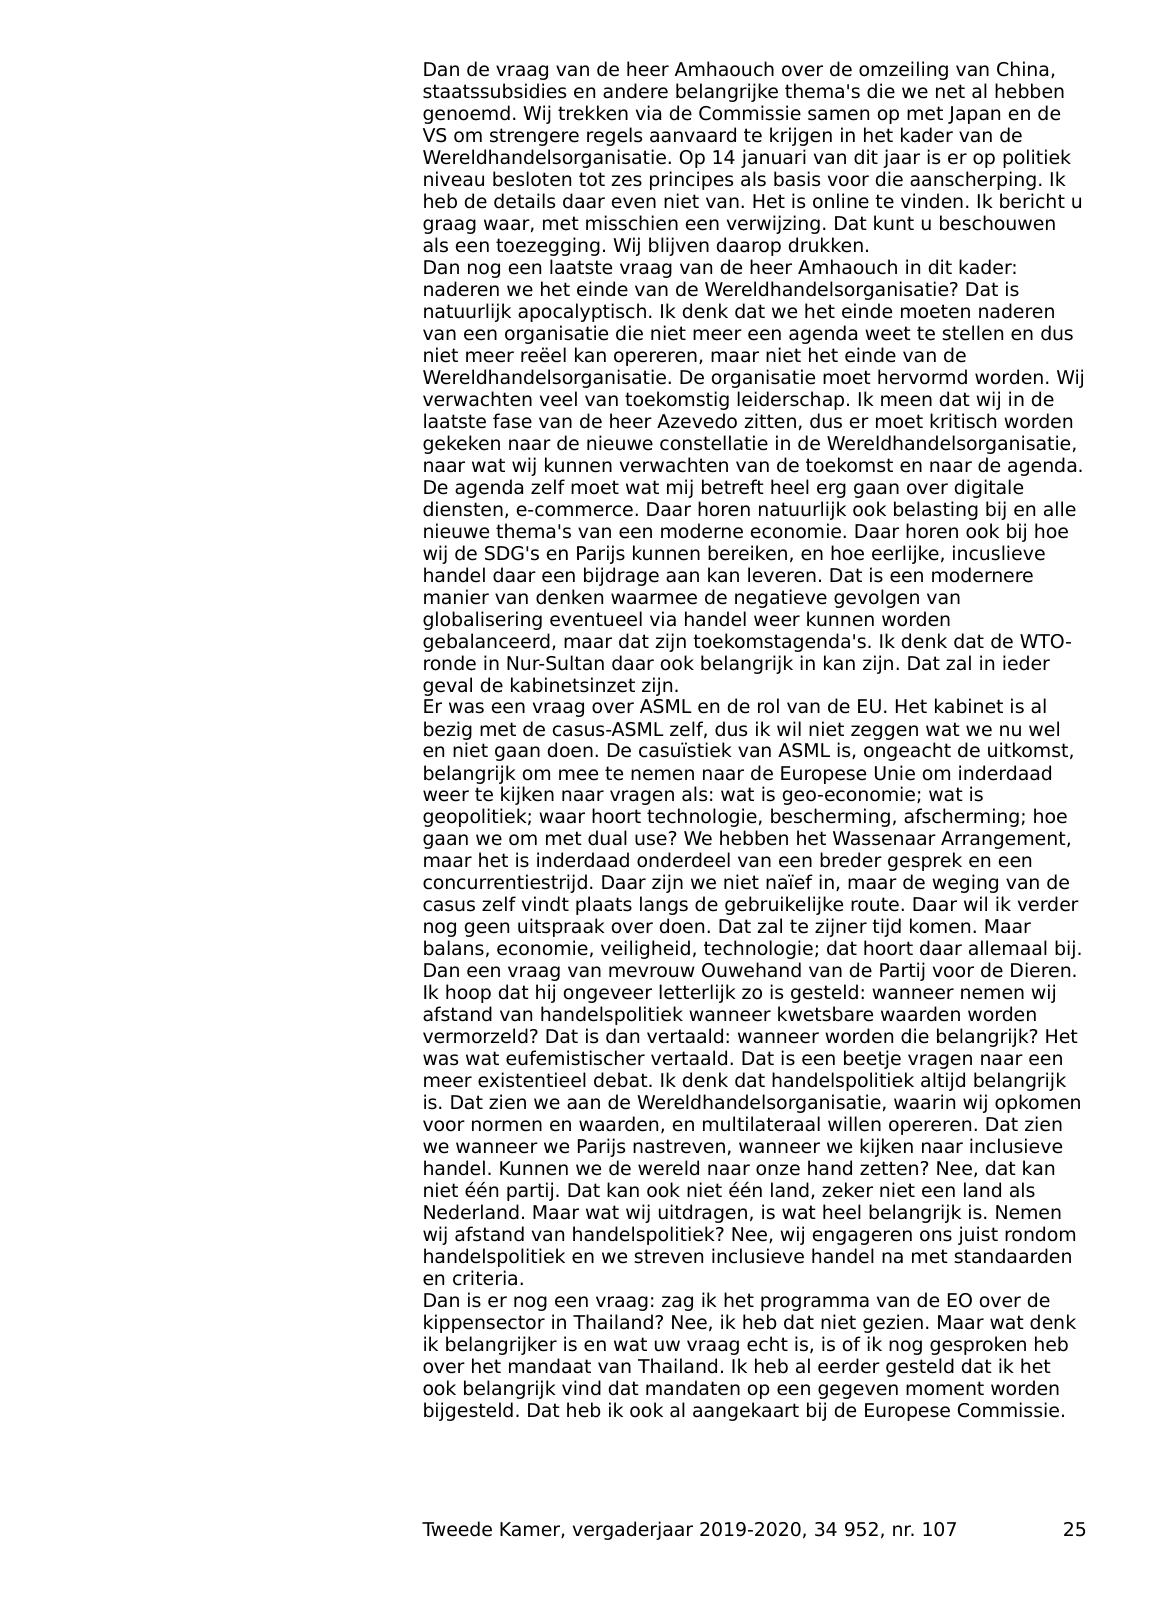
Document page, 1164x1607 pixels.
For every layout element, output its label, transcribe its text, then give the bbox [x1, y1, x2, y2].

text Dan is er nog een vraag: zag ik het programma van de EO over de kippensector in Thailand? Nee, ik heb dat niet gezien. Maar wat denk ik belangrijker is en wat uw vraag echt is, is of ik nog gesproken heb over het mandaat van Thailand. Ik heb al eerder gesteld dat ik het ook belangrijk vind dat mandaten op een gegeven moment worden bijgesteld. Dat heb ik ook al aangekaart bij de Europese Commissie. [422, 1290, 1087, 1422]
text Er was een vraag over ASML en de rol van de EU. Het kabinet is al bezig met de casus-ASML zelf, dus ik wil niet zeggen wat we nu wel en niet gaan doen. De casuïstiek van ASML is, ongeacht de uitkomst, belangrijk om mee te nemen naar de Europese Unie om inderdaad weer te kijken naar vragen als: wat is geo-economie; wat is geopolitiek; waar hoort technologie, bescherming, afscherming; hoe gaan we om met dual use? We hebben het Wassenaar Arrangement, maar het is inderdaad onderdeel van een breder gesprek en een concurrentiestrijd. Daar zijn we niet naïef in, maar de weging van de casus zelf vindt plaats langs de gebruikelijke route. Daar wil ik verder nog geen uitspraak over doen. Dat zal te zijner tijd komen. Maar balans, economie, veiligheid, technologie; dat hoort daar allemaal bij. [422, 696, 1087, 960]
text Dan de vraag van de heer Amhaouch over de omzeiling van China, staatssubsidies en andere belangrijke thema's die we net al hebben genoemd. Wij trekken via de Commissie samen op met Japan en de VS om strengere regels aanvaard te krijgen in het kader van de Wereldhandelsorganisatie. Op 14 januari van dit jaar is er op politiek niveau besloten tot zes principes als basis voor die aanscherping. Ik heb de details daar even niet van. Het is online te vinden. Ik bericht u graag waar, met misschien een verwijzing. Dat kunt u beschouwen als een toezegging. Wij blijven daarop drukken. [422, 59, 1087, 257]
text Dan nog een laatste vraag van de heer Amhaouch in dit kader: naderen we het einde van de Wereldhandelsorganisatie? Dat is natuurlijk apocalyptisch. Ik denk dat we het einde moeten naderen van een organisatie die niet meer een agenda weet te stellen en dus niet meer reëel kan opereren, maar niet het einde van de Wereldhandelsorganisatie. De organisatie moet hervormd worden. Wij verwachten veel van toekomstig leiderschap. Ik meen dat wij in de laatste fase van de heer Azevedo zitten, dus er moet kritisch worden gekeken naar de nieuwe constellatie in de Wereldhandelsorganisatie, naar wat wij kunnen verwachten van de toekomst en naar de agenda. De agenda zelf moet wat mij betreft heel erg gaan over digitale diensten, e-commerce. Daar horen natuurlijk ook belasting bij en alle nieuwe thema's van een moderne economie. Daar horen ook bij hoe wij de SDG's en Parijs kunnen bereiken, en hoe eerlijke, incuslieve handel daar een bijdrage aan kan leveren. Dat is een modernere manier van denken waarmee de negatieve gevolgen van globalisering eventueel via handel weer kunnen worden gebalanceerd, maar dat zijn toekomstagenda's. Ik denk dat de WTO-ronde in Nur-Sultan daar ook belangrijk in kan zijn. Dat zal in ieder geval de kabinetsinzet zijn. [422, 257, 1087, 696]
text Dan een vraag van mevrouw Ouwehand van de Partij voor de Dieren. Ik hoop dat hij ongeveer letterlijk zo is gesteld: wanneer nemen wij afstand van handelspolitiek wanneer kwetsbare waarden worden vermorzeld? Dat is dan vertaald: wanneer worden die belangrijk? Het was wat eufemistischer vertaald. Dat is een beetje vragen naar een meer existentieel debat. Ik denk dat handelspolitiek altijd belangrijk is. Dat zien we aan de Wereldhandelsorganisatie, waarin wij opkomen voor normen en waarden, en multilateraal willen opereren. Dat zien we wanneer we Parijs nastreven, wanneer we kijken naar inclusieve handel. Kunnen we de wereld naar onze hand zetten? Nee, dat kan niet één partij. Dat kan ook niet één land, zeker niet een land als Nederland. Maar wat wij uitdragen, is wat heel belangrijk is. Nemen wij afstand van handelspolitiek? Nee, wij engageren ons juist rondom handelspolitiek en we streven inclusieve handel na met standaarden en criteria. [422, 960, 1087, 1290]
